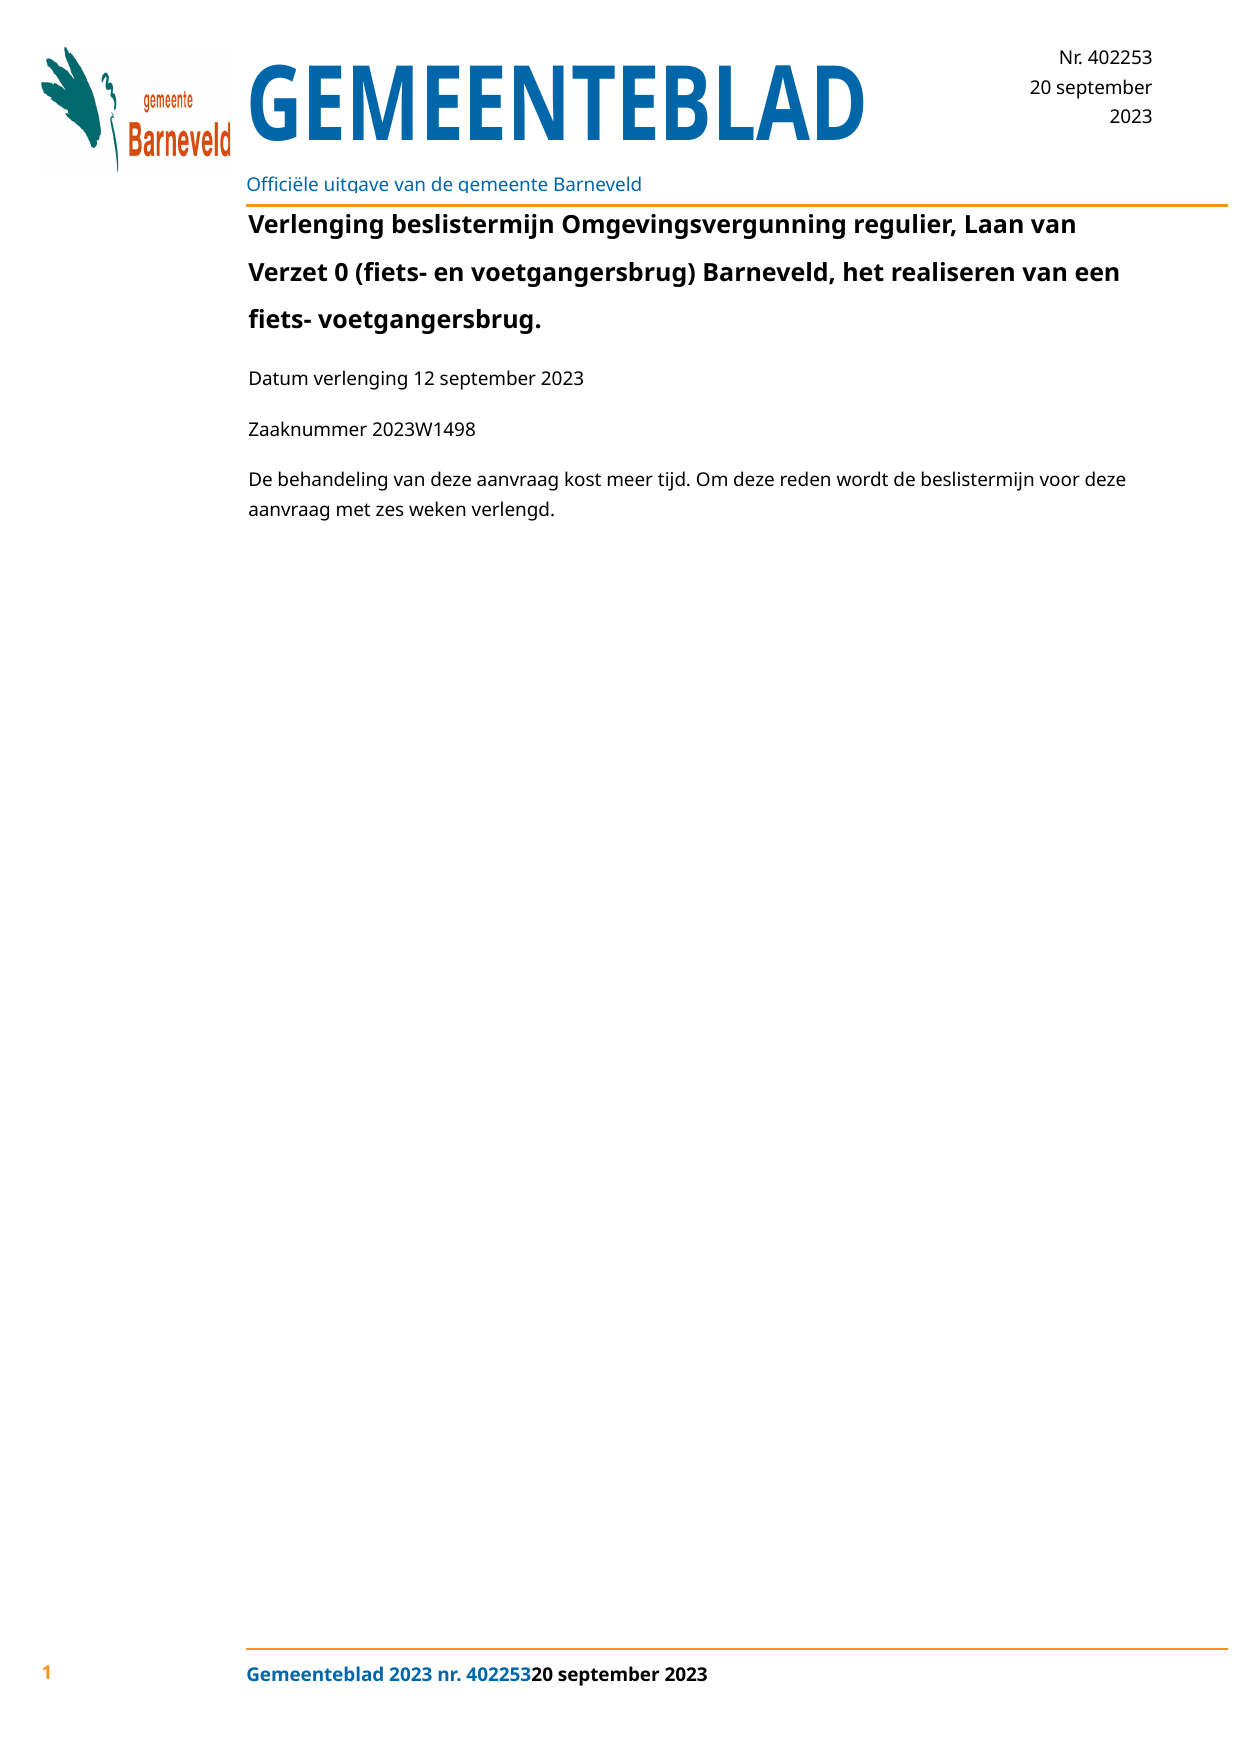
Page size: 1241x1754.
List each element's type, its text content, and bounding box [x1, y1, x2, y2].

picture [41, 47, 231, 172]
text Verlenging beslistermijn Omgevingsvergunning regulier, Laan van Verzet 0 (fiets- en voetgangersbrug) Barneveld, het realiseren van een fiets- voetgangersbrug. [248, 207, 1152, 336]
text De behandeling van deze aanvraag kost meer tijd. Om deze reden wordt de beslistermijn voor deze aanvraag met zes weken verlengd. [248, 466, 1152, 522]
text Datum verlenging 12 september 2023 [248, 366, 1152, 391]
text Zaaknummer 2023W1498 [248, 416, 1152, 442]
